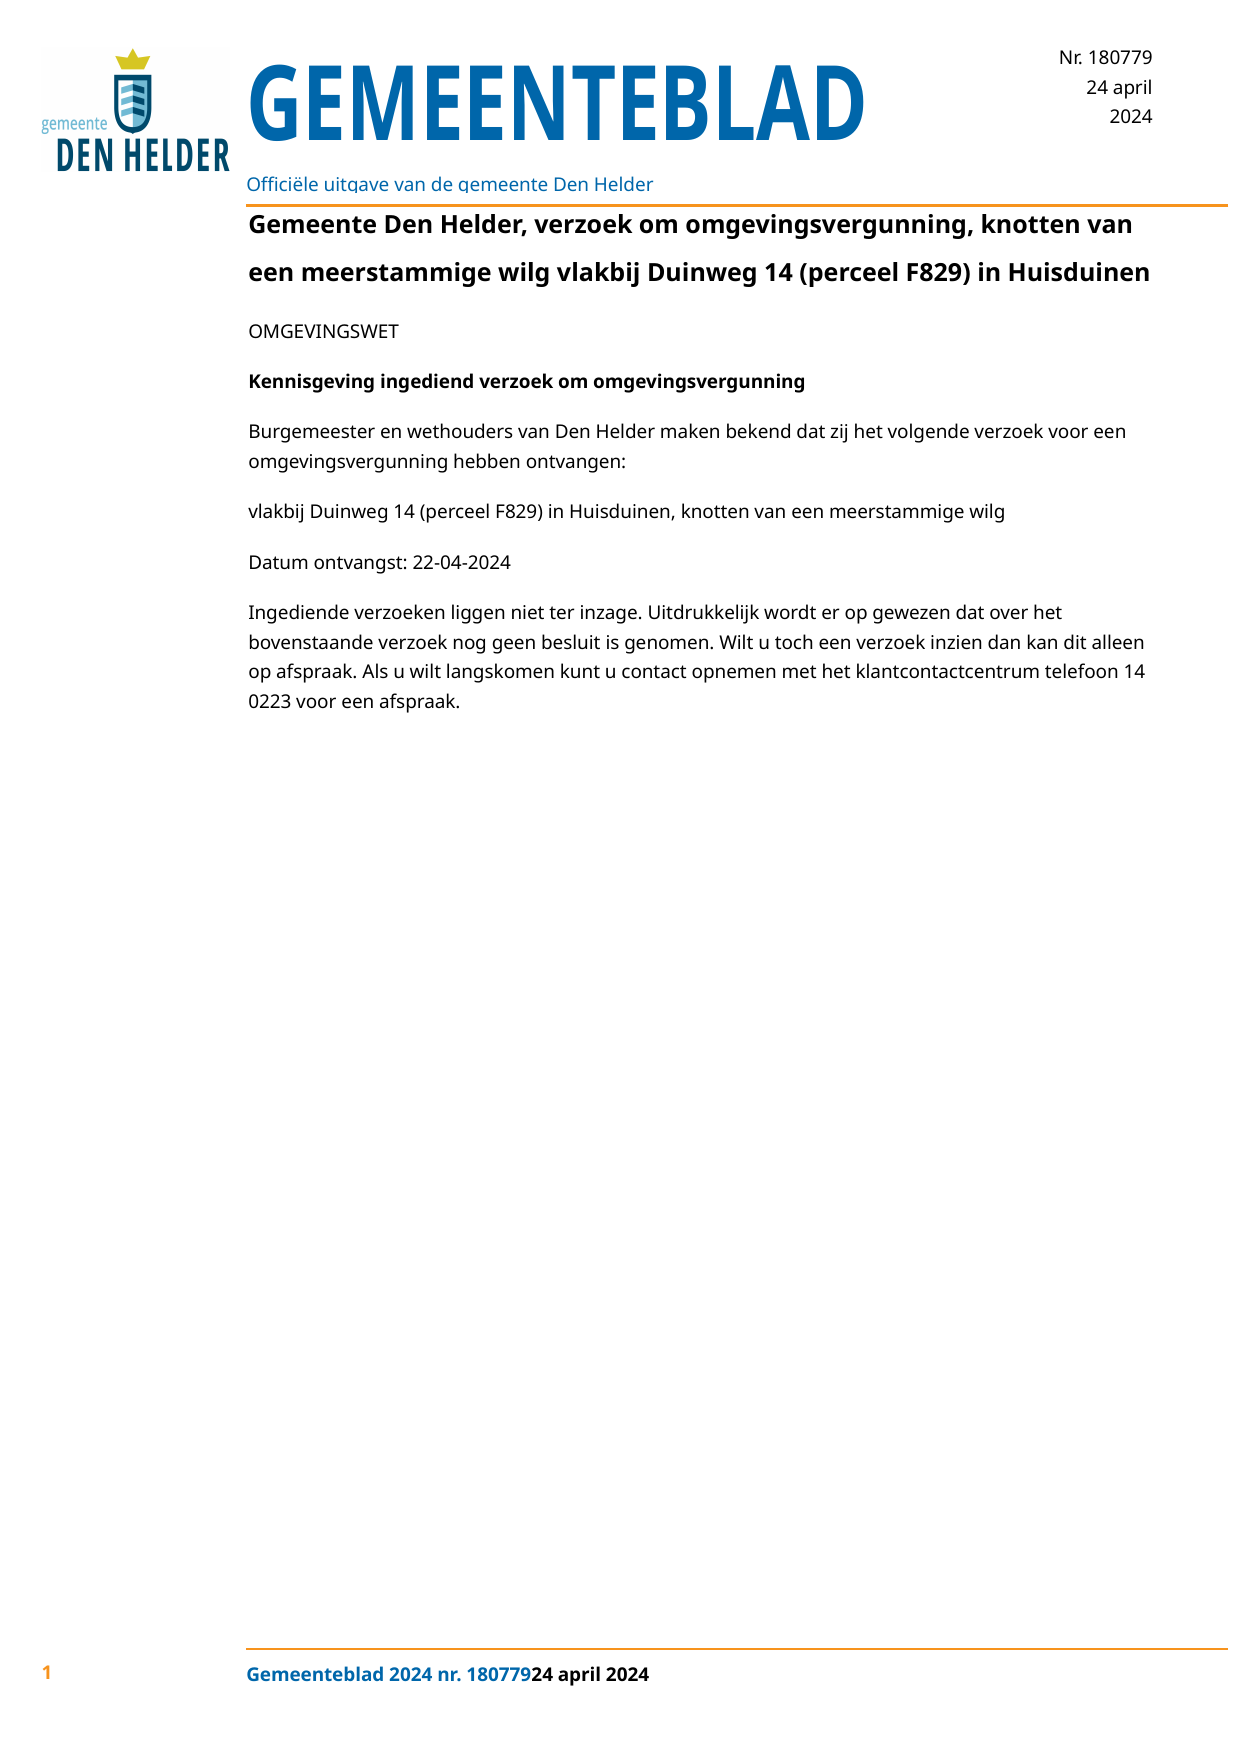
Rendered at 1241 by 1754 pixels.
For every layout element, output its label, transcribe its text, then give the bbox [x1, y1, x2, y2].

picture [220, 160, 224, 172]
picture [41, 47, 231, 172]
text OMGEVINGSWET [248, 318, 1152, 344]
text Datum ontvangst: 22-04-2024 [248, 549, 1152, 575]
picture [100, 154, 106, 172]
picture [182, 144, 187, 165]
text Gemeente Den Helder, verzoek om omgevingsvergunning, knotten van een meerstammige wilg vlakbij Duinweg 14 (perceel F829) in Huisduinen [248, 207, 1152, 288]
text Ingediende verzoeken liggen niet ter inzage. Uitdrukkelijk wordt er op gewezen dat over het bovenstaande verzoek nog geen besluit is genomen. Wilt u toch een verzoek inzien dan kan dit alleen op afspraak. Als u wilt langskomen kunt u contact opnemen met het klantcontactcentrum telefoon 14 0223 voor een afspraak. [248, 599, 1152, 714]
text Kennisgeving ingediend verzoek om omgevingsvergunning [248, 368, 1152, 394]
picture [130, 157, 135, 172]
picture [63, 144, 68, 165]
text vlakbij Duinweg 14 (perceel F829) in Huisduinen, knotten van een meerstammige wilg [248, 499, 1152, 524]
text Burgemeester en wethouders van Den Helder maken bekend dat zij het volgende verzoek voor een omgevingsvergunning hebben ontvangen: [248, 419, 1152, 474]
